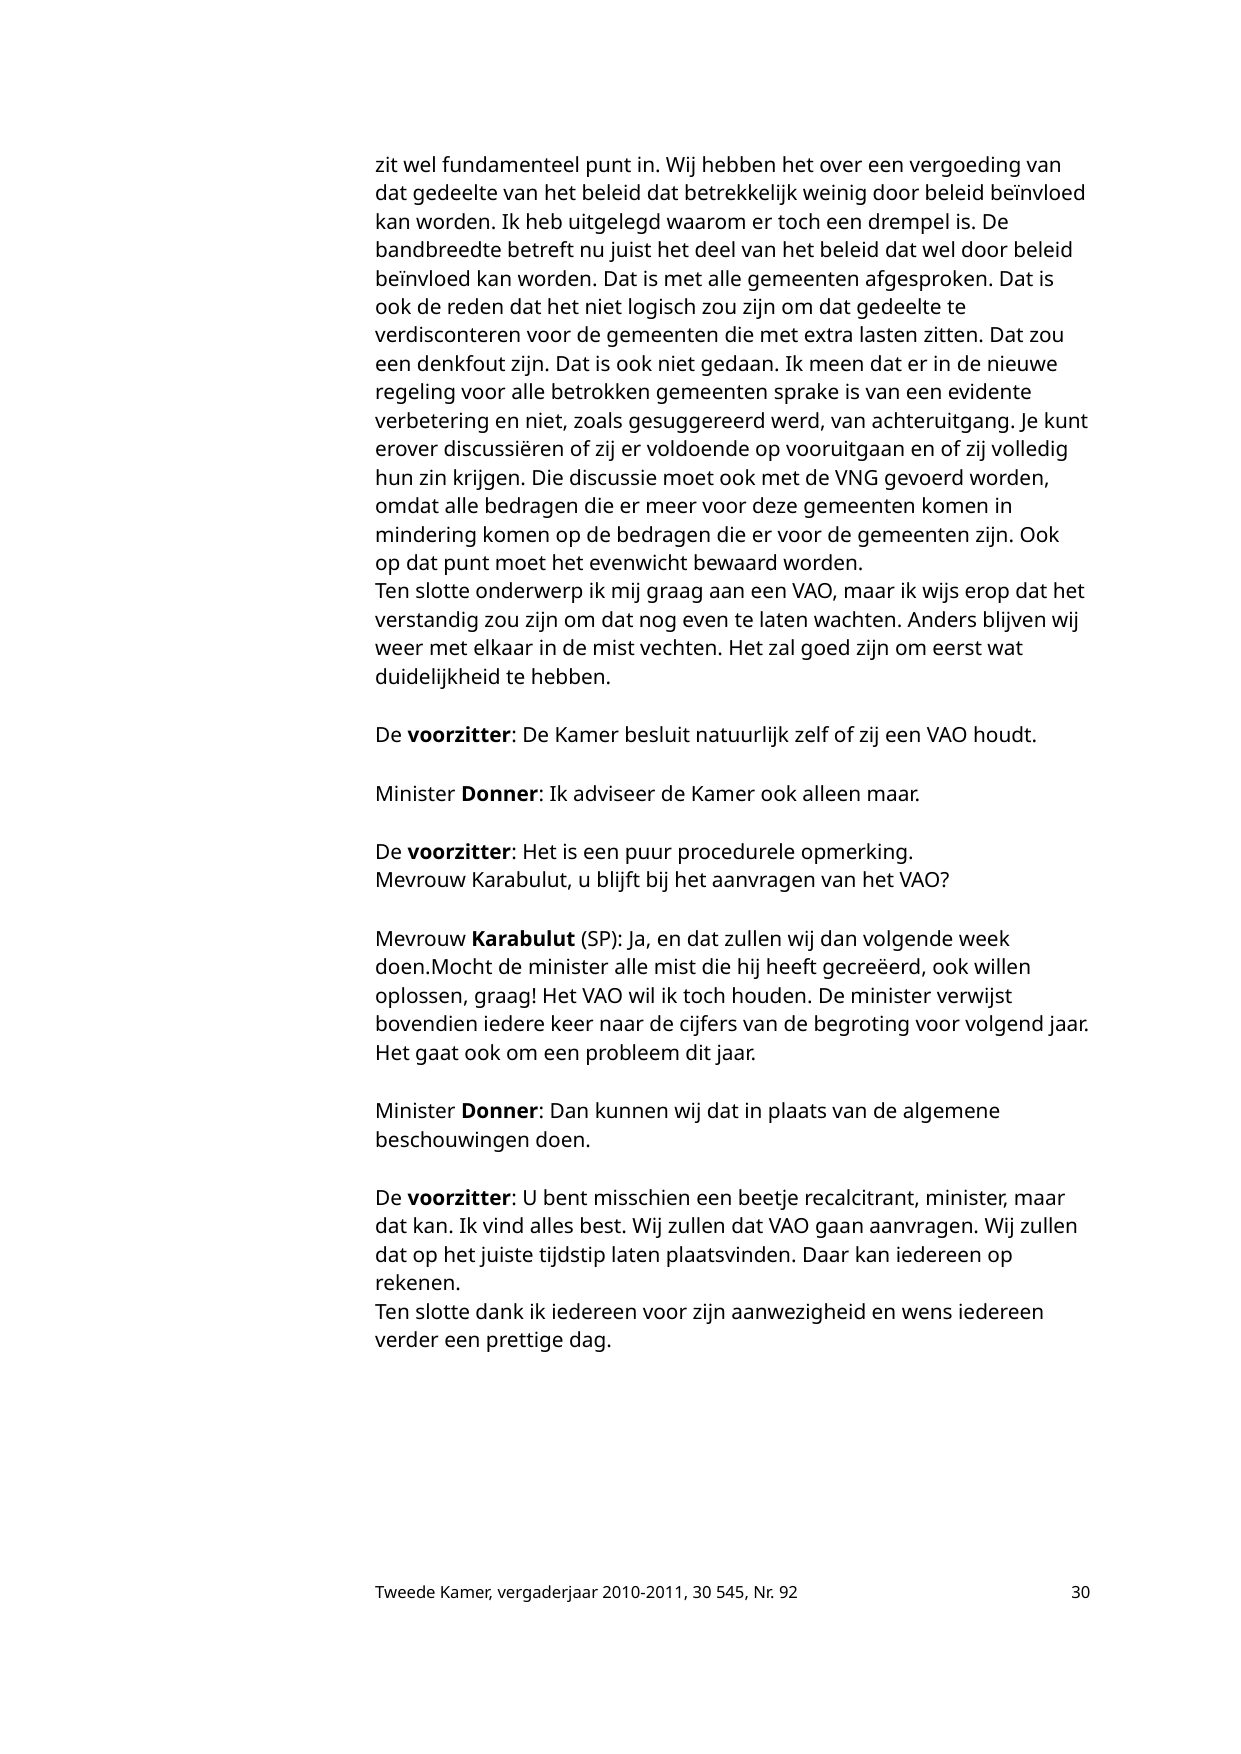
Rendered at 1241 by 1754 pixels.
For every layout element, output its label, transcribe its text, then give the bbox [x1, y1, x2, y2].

text De voorzitter: U bent misschien een beetje recalcitrant, minister, maar dat kan. Ik vind alles best. Wij zullen dat VAO gaan aanvragen. Wij zullen dat op het juiste tijdstip laten plaatsvinden. Daar kan iedereen op rekenen. [375, 1183, 1090, 1297]
text Minister Donner: Ik adviseer de Kamer ook alleen maar. [375, 779, 1090, 807]
text Minister Donner: Dan kunnen wij dat in plaats van de algemene beschouwingen doen. [375, 1096, 1090, 1153]
text zit wel fundamenteel punt in. Wij hebben het over een vergoeding van dat gedeelte van het beleid dat betrekkelijk weinig door beleid beïnvloed kan worden. Ik heb uitgelegd waarom er toch een drempel is. De bandbreedte betreft nu juist het deel van het beleid dat wel door beleid beïnvloed kan worden. Dat is met alle gemeenten afgesproken. Dat is ook de reden dat het niet logisch zou zijn om dat gedeelte te verdisconteren voor de gemeenten die met extra lasten zitten. Dat zou een denkfout zijn. Dat is ook niet gedaan. Ik meen dat er in de nieuwe regeling voor alle betrokken gemeenten sprake is van een evidente verbetering en niet, zoals gesuggereerd werd, van achteruitgang. Je kunt erover discussiëren of zij er voldoende op vooruitgaan en of zij volledig hun zin krijgen. Die discussie moet ook met de VNG gevoerd worden, omdat alle bedragen die er meer voor deze gemeenten komen in mindering komen op de bedragen die er voor de gemeenten zijn. Ook op dat punt moet het evenwicht bewaard worden. [375, 150, 1090, 577]
text De voorzitter: Het is een puur procedurele opmerking. [375, 837, 1090, 866]
text De voorzitter: De Kamer besluit natuurlijk zelf of zij een VAO houdt. [375, 720, 1090, 749]
text Ten slotte dank ik iedereen voor zijn aanwezigheid en wens iedereen verder een prettige dag. [375, 1297, 1090, 1354]
text Mevrouw Karabulut, u blijft bij het aanvragen van het VAO? [375, 866, 1090, 894]
text Mevrouw Karabulut (SP): Ja, en dat zullen wij dan volgende week doen.Mocht de minister alle mist die hij heeft gecreëerd, ook willen oplossen, graag! Het VAO wil ik toch houden. De minister verwijst bovendien iedere keer naar de cijfers van de begroting voor volgend jaar. Het gaat ook om een probleem dit jaar. [375, 924, 1090, 1066]
text Ten slotte onderwerp ik mij graag aan een VAO, maar ik wijs erop dat het verstandig zou zijn om dat nog even te laten wachten. Anders blijven wij weer met elkaar in de mist vechten. Het zal goed zijn om eerst wat duidelijkheid te hebben. [375, 577, 1090, 690]
